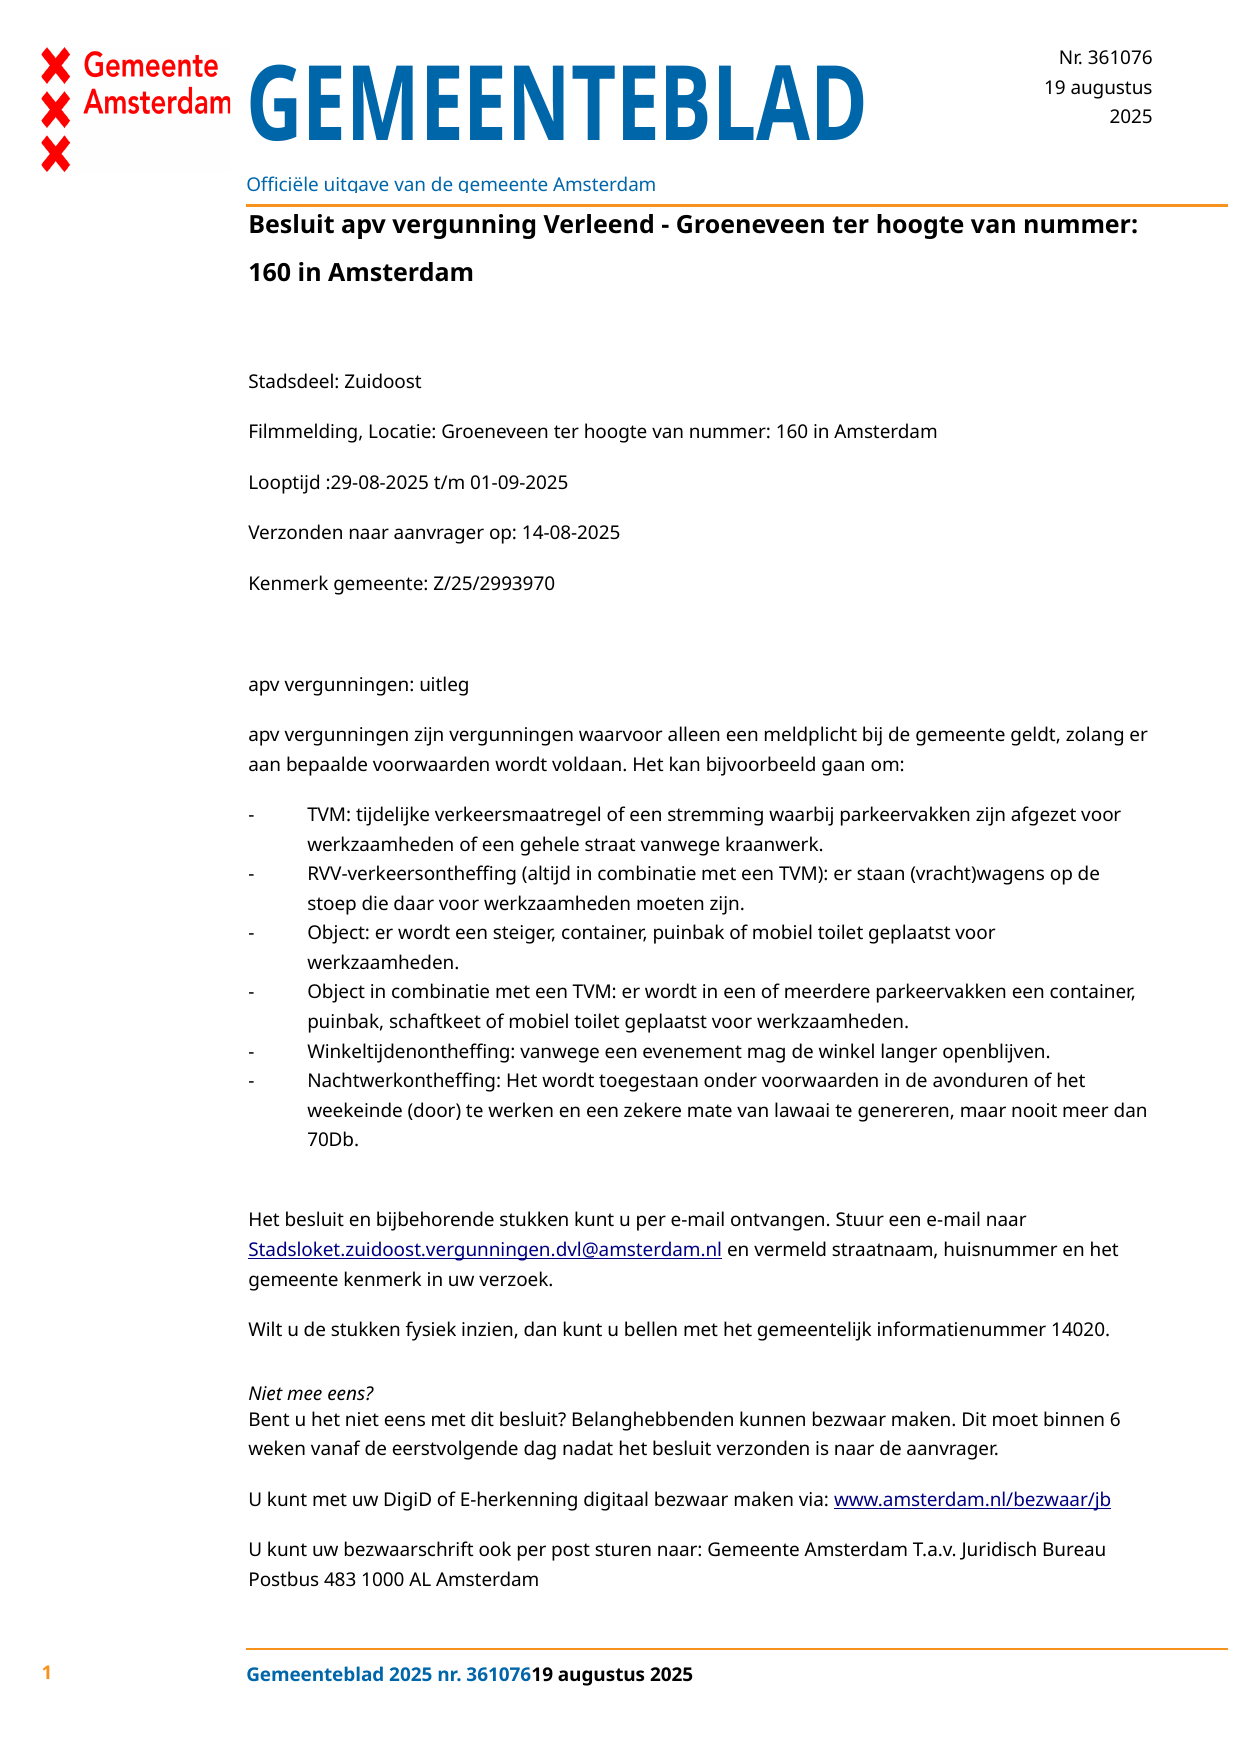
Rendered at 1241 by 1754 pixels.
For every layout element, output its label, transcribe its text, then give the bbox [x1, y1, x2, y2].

list Winkeltijdenontheffing: vanwege een evenement mag de winkel langer openblijven. [248, 1038, 1152, 1064]
text Niet mee eens? [248, 1380, 1152, 1406]
text Bent u het niet eens met dit besluit? Belanghebbenden kunnen bezwaar maken. Dit moet binnen 6 weken vanaf de eerstvolgende dag nadat het besluit verzonden is naar de aanvrager. [248, 1406, 1152, 1461]
text Filmmelding, Locatie: Groeneveen ter hoogte van nummer: 160 in Amsterdam [248, 419, 1152, 444]
text apv vergunningen zijn vergunningen waarvoor alleen een meldplicht bij de gemeente geldt, zolang er aan bepaalde voorwaarden wordt voldaan. Het kan bijvoorbeeld gaan om: [248, 721, 1152, 777]
text Verzonden naar aanvrager op: 14-08-2025 [248, 519, 1152, 545]
text Looptijd :29-08-2025 t/m 01-09-2025 [248, 469, 1152, 495]
list Object in combinatie met een TVM: er wordt in een of meerdere parkeervakken een container, puinbak, schaftkeet of mobiel toilet geplaatst voor werkzaamheden. [248, 979, 1152, 1034]
text Besluit apv vergunning Verleend - Groeneveen ter hoogte van nummer: 160 in Amsterdam [248, 207, 1152, 288]
text Het besluit en bijbehorende stukken kunt u per e-mail ontvangen. Stuur een e-mail naar Stadsloket.zuidoost.vergunningen.dvl@amsterdam.nl en vermeld straatnaam, huisnummer en het gemeente kenmerk in uw verzoek. [248, 1207, 1152, 1292]
list TVM: tijdelijke verkeersmaatregel of een stremming waarbij parkeervakken zijn afgezet voor werkzaamheden of een gehele straat vanwege kraanwerk. [248, 801, 1152, 857]
text U kunt uw bezwaarschrift ook per post sturen naar: Gemeente Amsterdam T.a.v. Juridisch Bureau Postbus 483 1000 AL Amsterdam [248, 1536, 1152, 1592]
text Wilt u de stukken fysiek inzien, dan kunt u bellen met het gemeentelijk informatienummer 14020. [248, 1316, 1152, 1342]
text Kenmerk gemeente: Z/25/2993970 [248, 570, 1152, 596]
picture [41, 47, 231, 172]
text Stadsdeel: Zuidoost [248, 368, 1152, 394]
list Object: er wordt een steiger, container, puinbak of mobiel toilet geplaatst voor werkzaamheden. [248, 919, 1152, 975]
list Nachtwerkontheffing: Het wordt toegestaan onder voorwaarden in de avonduren of het weekeinde (door) te werken en een zekere mate van lawaai te genereren, maar nooit meer dan 70Db. [248, 1067, 1152, 1152]
text U kunt met uw DigiD of E-herkenning digitaal bezwaar maken via: www.amsterdam.nl/bezwaar/jb [248, 1486, 1152, 1512]
text apv vergunningen: uitleg [248, 671, 1152, 697]
list RVV-verkeersontheffing (altijd in combinatie met een TVM): er staan (vracht)wagens op de stoep die daar voor werkzaamheden moeten zijn. [248, 860, 1152, 916]
